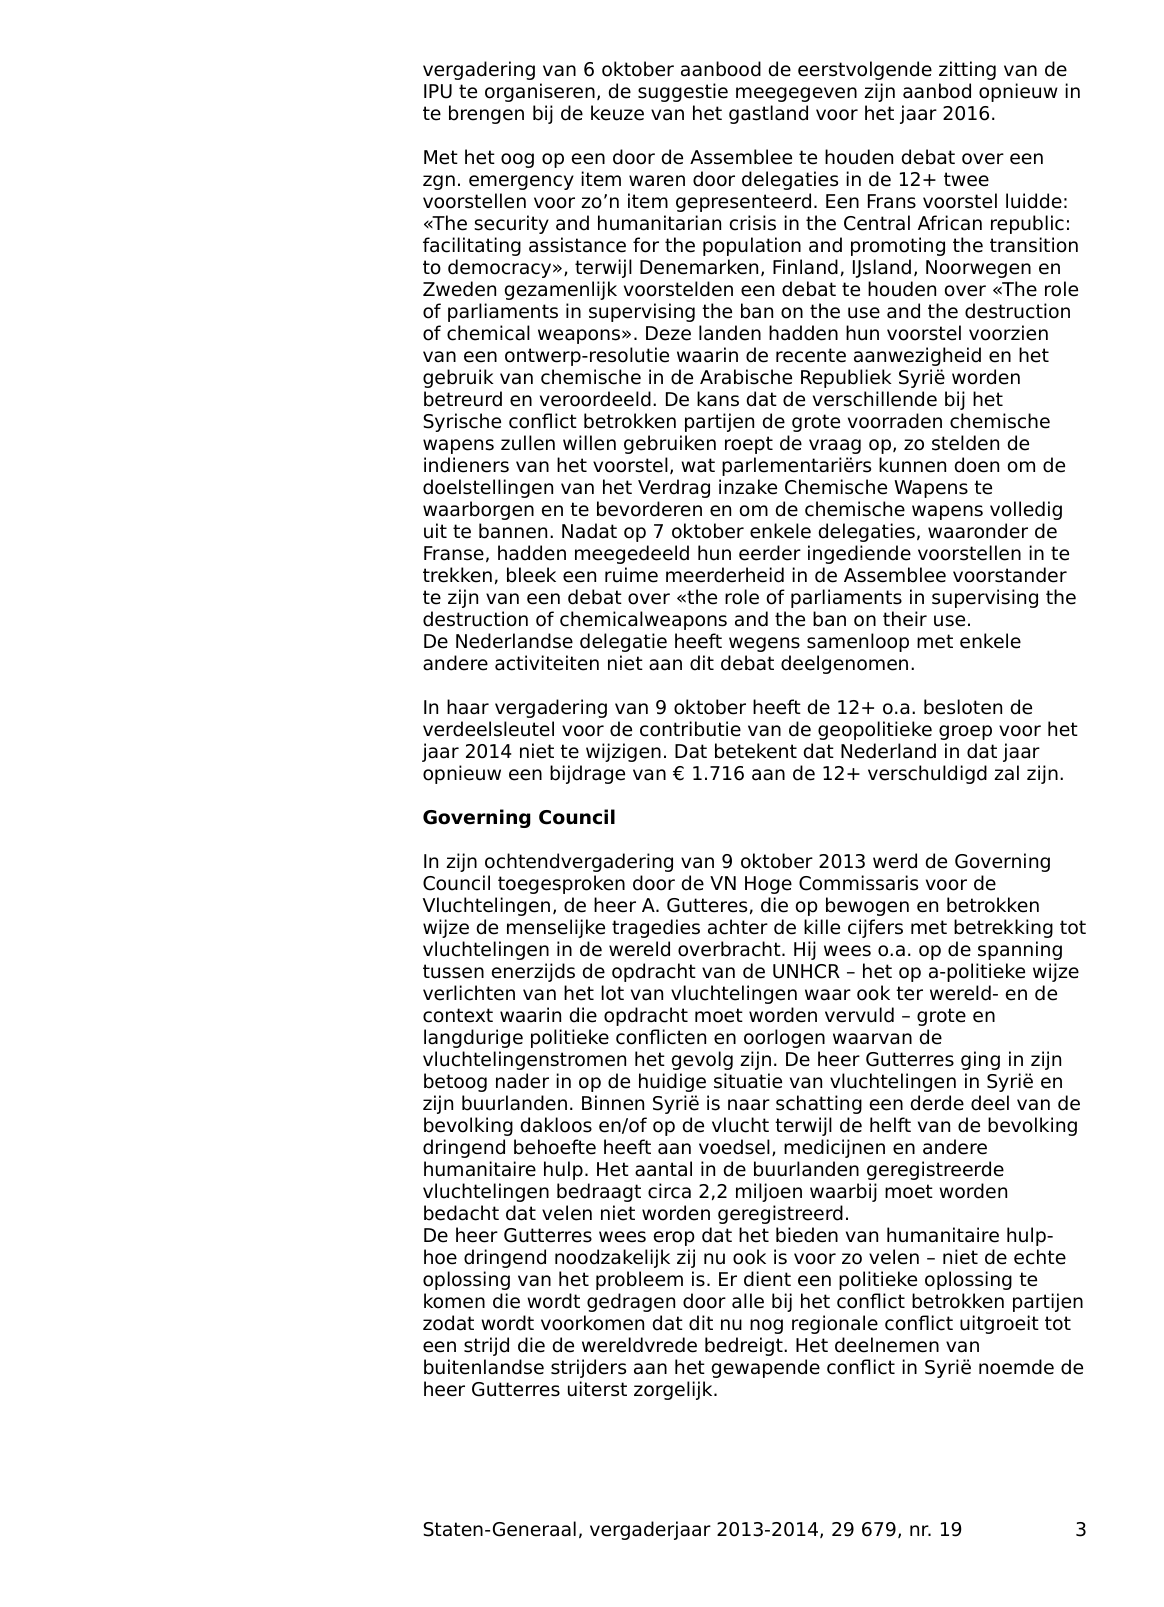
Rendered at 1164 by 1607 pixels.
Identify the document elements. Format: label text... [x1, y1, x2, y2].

text In haar vergadering van 9 oktober heeft de 12+ o.a. besloten de verdeelsleutel voor de contributie van de geopolitieke groep voor het jaar 2014 niet te wijzigen. Dat betekent dat Nederland in dat jaar opnieuw een bijdrage van € 1.716 aan de 12+ verschuldigd zal zijn. [422, 697, 1087, 785]
text vergadering van 6 oktober aanbood de eerstvolgende zitting van de IPU te organiseren, de suggestie meegegeven zijn aanbod opnieuw in te brengen bij de keuze van het gastland voor het jaar 2016. [422, 59, 1087, 125]
text De Nederlandse delegatie heeft wegens samenloop met enkele andere activiteiten niet aan dit debat deelgenomen. [422, 631, 1087, 675]
text In zijn ochtendvergadering van 9 oktober 2013 werd de Governing Council toegesproken door de VN Hoge Commissaris voor de Vluchtelingen, de heer A. Gutteres, die op bewogen en betrokken wijze de menselijke tragedies achter de kille cijfers met betrekking tot vluchtelingen in de wereld overbracht. Hij wees o.a. op de spanning tussen enerzijds de opdracht van de UNHCR – het op a-politieke wijze verlichten van het lot van vluchtelingen waar ook ter wereld- en de context waarin die opdracht moet worden vervuld – grote en langdurige politieke conflicten en oorlogen waarvan de vluchtelingenstromen het gevolg zijn. De heer Gutterres ging in zijn betoog nader in op de huidige situatie van vluchtelingen in Syrië en zijn buurlanden. Binnen Syrië is naar schatting een derde deel van de bevolking dakloos en/of op de vlucht terwijl de helft van de bevolking dringend behoefte heeft aan voedsel, medicijnen en andere humanitaire hulp. Het aantal in de buurlanden geregistreerde vluchtelingen bedraagt circa 2,2 miljoen waarbij moet worden bedacht dat velen niet worden geregistreerd. [422, 851, 1087, 1225]
text De heer Gutterres wees erop dat het bieden van humanitaire hulp- hoe dringend noodzakelijk zij nu ook is voor zo velen – niet de echte oplossing van het probleem is. Er dient een politieke oplossing te komen die wordt gedragen door alle bij het conflict betrokken partijen zodat wordt voorkomen dat dit nu nog regionale conflict uitgroeit tot een strijd die de wereldvrede bedreigt. Het deelnemen van buitenlandse strijders aan het gewapende conflict in Syrië noemde de heer Gutterres uiterst zorgelijk. [422, 1225, 1087, 1401]
text Met het oog op een door de Assemblee te houden debat over een zgn. emergency item waren door delegaties in de 12+ twee voorstellen voor zo’n item gepresenteerd. Een Frans voorstel luidde: «The security and humanitarian crisis in the Central African republic: facilitating assistance for the population and promoting the transition to democracy», terwijl Denemarken, Finland, IJsland, Noorwegen en Zweden gezamenlijk voorstelden een debat te houden over «The role of parliaments in supervising the ban on the use and the destruction of chemical weapons». Deze landen hadden hun voorstel voorzien van een ontwerp-resolutie waarin de recente aanwezigheid en het gebruik van chemische in de Arabische Republiek Syrië worden betreurd en veroordeeld. De kans dat de verschillende bij het Syrische conflict betrokken partijen de grote voorraden chemische wapens zullen willen gebruiken roept de vraag op, zo stelden de indieners van het voorstel, wat parlementariërs kunnen doen om de doelstellingen van het Verdrag inzake Chemische Wapens te waarborgen en te bevorderen en om de chemische wapens volledig uit te bannen. Nadat op 7 oktober enkele delegaties, waaronder de Franse, hadden meegedeeld hun eerder ingediende voorstellen in te trekken, bleek een ruime meerderheid in de Assemblee voorstander te zijn van een debat over «the role of parliaments in supervising the destruction of chemicalweapons and the ban on their use. [422, 147, 1087, 631]
subtitle Governing Council [422, 807, 1087, 829]
